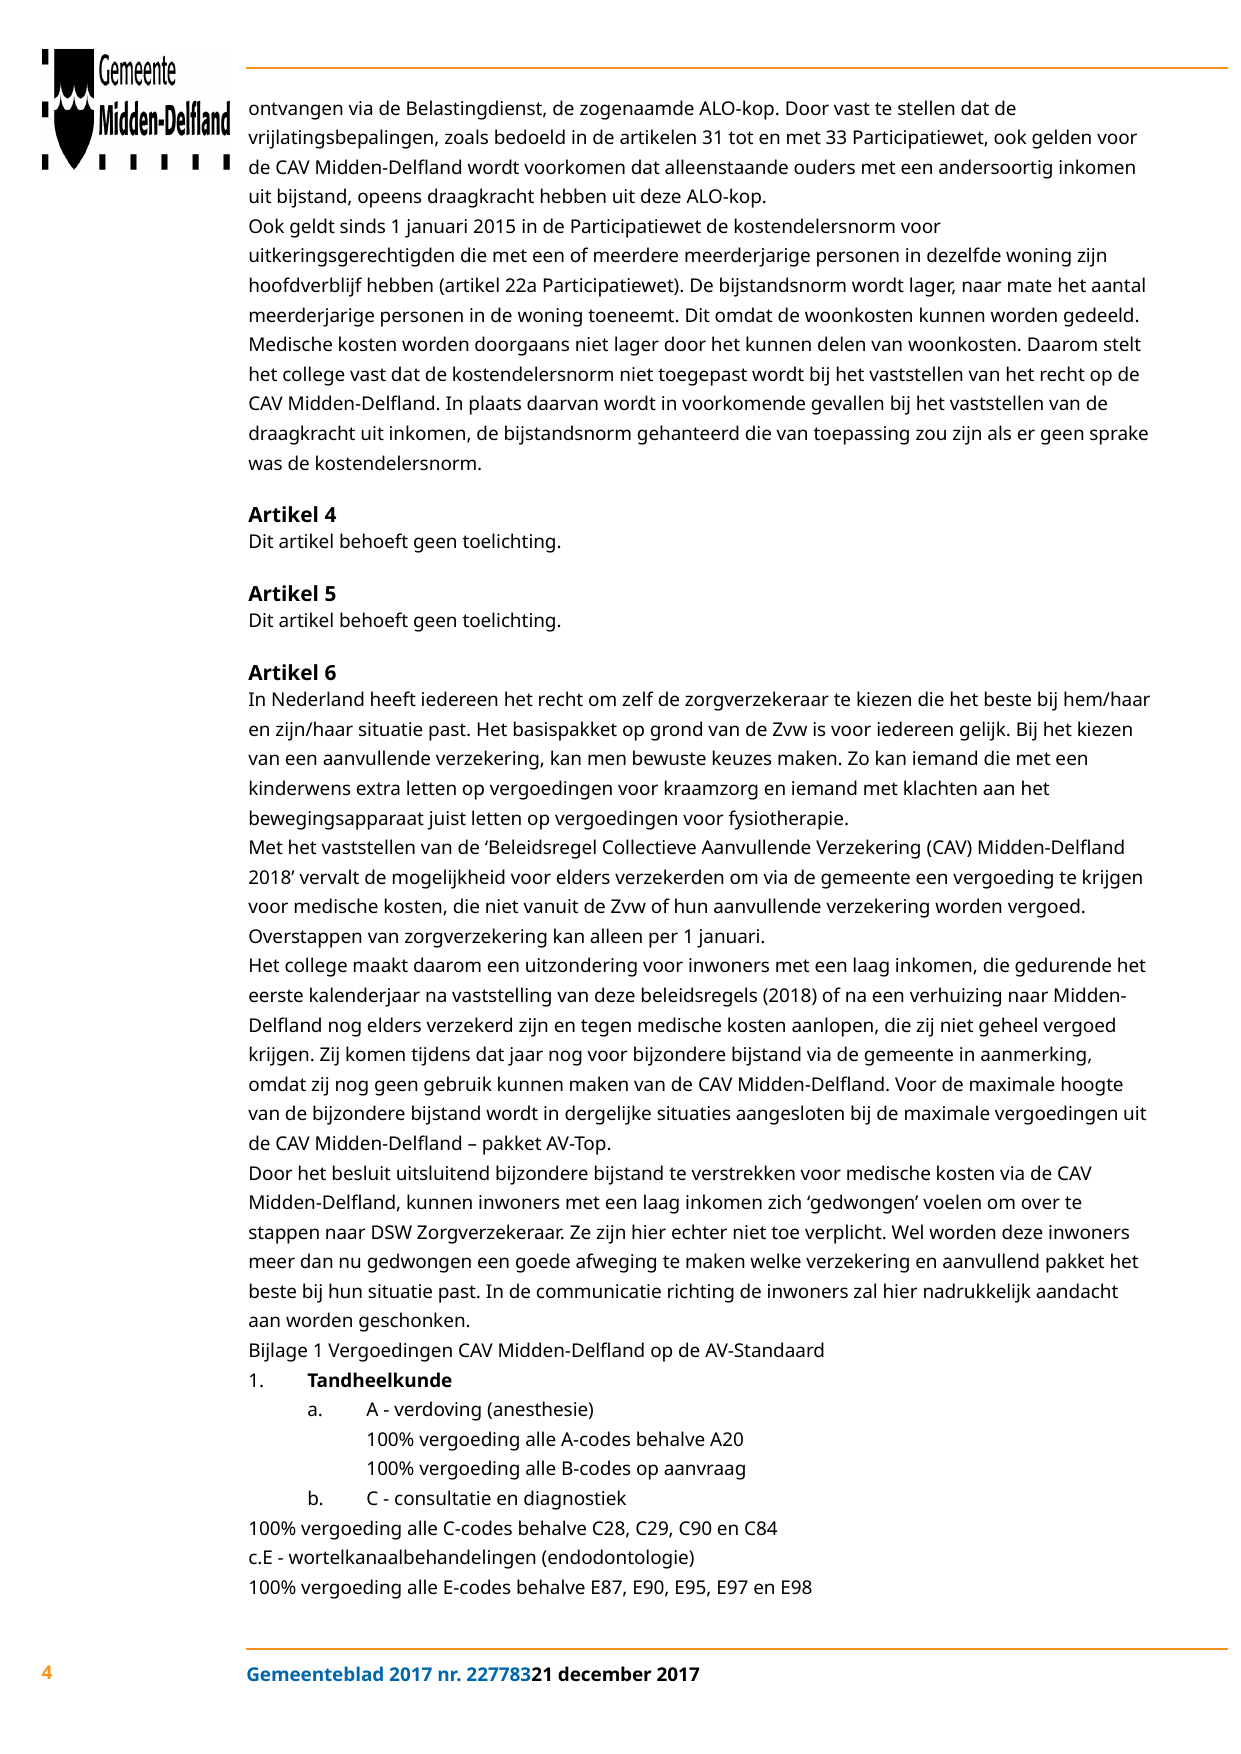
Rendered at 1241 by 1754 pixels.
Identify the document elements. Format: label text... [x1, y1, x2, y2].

text Met het vaststellen van de ‘Beleidsregel Collectieve Aanvullende Verzekering (CAV) Midden-Delfland 2018’ vervalt de mogelijkheid voor elders verzekerden om via de gemeente een vergoeding te krijgen voor medische kosten, die niet vanuit de Zvw of hun aanvullende verzekering worden vergoed. [248, 834, 1152, 919]
text Artikel 6 [248, 658, 1152, 686]
text Het college maakt daarom een uitzondering voor inwoners met een laag inkomen, die gedurende het eerste kalenderjaar na vaststelling van deze beleidsregels (2018) of na een verhuizing naar Midden-Delfland nog elders verzekerd zijn en tegen medische kosten aanlopen, die zij niet geheel vergoed krijgen. Zij komen tijdens dat jaar nog voor bijzondere bijstand via de gemeente in aanmerking, omdat zij nog geen gebruik kunnen maken van de CAV Midden-Delfland. Voor de maximale hoogte van de bijzondere bijstand wordt in dergelijke situaties aangesloten bij de maximale vergoedingen uit de CAV Midden-Delfland – pakket AV-Top. [248, 953, 1152, 1156]
text Bijlage 1 Vergoedingen CAV Midden-Delfland op de AV-Standaard [248, 1337, 1152, 1363]
list A - verdoving (anesthesie) [307, 1396, 1152, 1422]
text Overstappen van zorgverzekering kan alleen per 1 januari. [248, 923, 1152, 949]
text Medische kosten worden doorgaans niet lager door het kunnen delen van woonkosten. Daarom stelt het college vast dat de kostendelersnorm niet toegepast wordt bij het vaststellen van het recht op de CAV Midden-Delfland. In plaats daarvan wordt in voorkomende gevallen bij het vaststellen van de draagkracht uit inkomen, de bijstandsnorm gehanteerd die van toepassing zou zijn als er geen sprake was de kostendelersnorm. [248, 331, 1152, 476]
list Tandheelkunde [248, 1367, 1152, 1392]
text Door het besluit uitsluitend bijzondere bijstand te verstrekken voor medische kosten via de CAV Midden-Delfland, kunnen inwoners met een laag inkomen zich ‘gedwongen’ voelen om over te stappen naar DSW Zorgverzekeraar. Ze zijn hier echter niet toe verplicht. Wel worden deze inwoners meer dan nu gedwongen een goede afweging te maken welke verzekering en aanvullend pakket het beste bij hun situatie past. In de communicatie richting de inwoners zal hier nadrukkelijk aandacht aan worden geschonken. [248, 1160, 1152, 1333]
text 100% vergoeding alle E-codes behalve E87, E90, E95, E97 en E98 [248, 1574, 1152, 1599]
text In Nederland heeft iedereen het recht om zelf de zorgverzekeraar te kiezen die het beste bij hem/haar en zijn/haar situatie past. Het basispakket op grond van de Zvw is voor iedereen gelijk. Bij het kiezen van een aanvullende verzekering, kan men bewuste keuzes maken. Zo kan iemand die met een kinderwens extra letten op vergoedingen voor kraamzorg en iemand met klachten aan het bewegingsapparaat juist letten op vergoedingen voor fysiotherapie. [248, 686, 1152, 830]
text ontvangen via de Belastingdienst, de zogenaamde ALO-kop. Door vast te stellen dat de vrijlatingsbepalingen, zoals bedoeld in de artikelen 31 tot en met 33 Participatiewet, ook gelden voor de CAV Midden-Delfland wordt voorkomen dat alleenstaande ouders met een andersoortig inkomen uit bijstand, opeens draagkracht hebben uit deze ALO-kop. [248, 95, 1152, 209]
picture [41, 47, 231, 172]
text Dit artikel behoeft geen toelichting. [248, 607, 1152, 633]
text Dit artikel behoeft geen toelichting. [248, 529, 1152, 554]
text Artikel 4 [248, 500, 1152, 529]
list 100% vergoeding alle B-codes op aanvraag [307, 1456, 1152, 1481]
text Ook geldt sinds 1 januari 2015 in de Participatiewet de kostendelersnorm voor uitkeringsgerechtigden die met een of meerdere meerderjarige personen in dezelfde woning zijn hoofdverblijf hebben (artikel 22a Participatiewet). De bijstandsnorm wordt lager, naar mate het aantal meerderjarige personen in de woning toeneemt. Dit omdat de woonkosten kunnen worden gedeeld. [248, 213, 1152, 328]
text 100% vergoeding alle C-codes behalve C28, C29, C90 en C84 [248, 1515, 1152, 1540]
text c.E - wortelkanaalbehandelingen (endodontologie) [248, 1544, 1152, 1570]
list 100% vergoeding alle A-codes behalve A20 [307, 1426, 1152, 1452]
list C - consultatie en diagnostiek [307, 1485, 1152, 1511]
text Artikel 5 [248, 579, 1152, 607]
